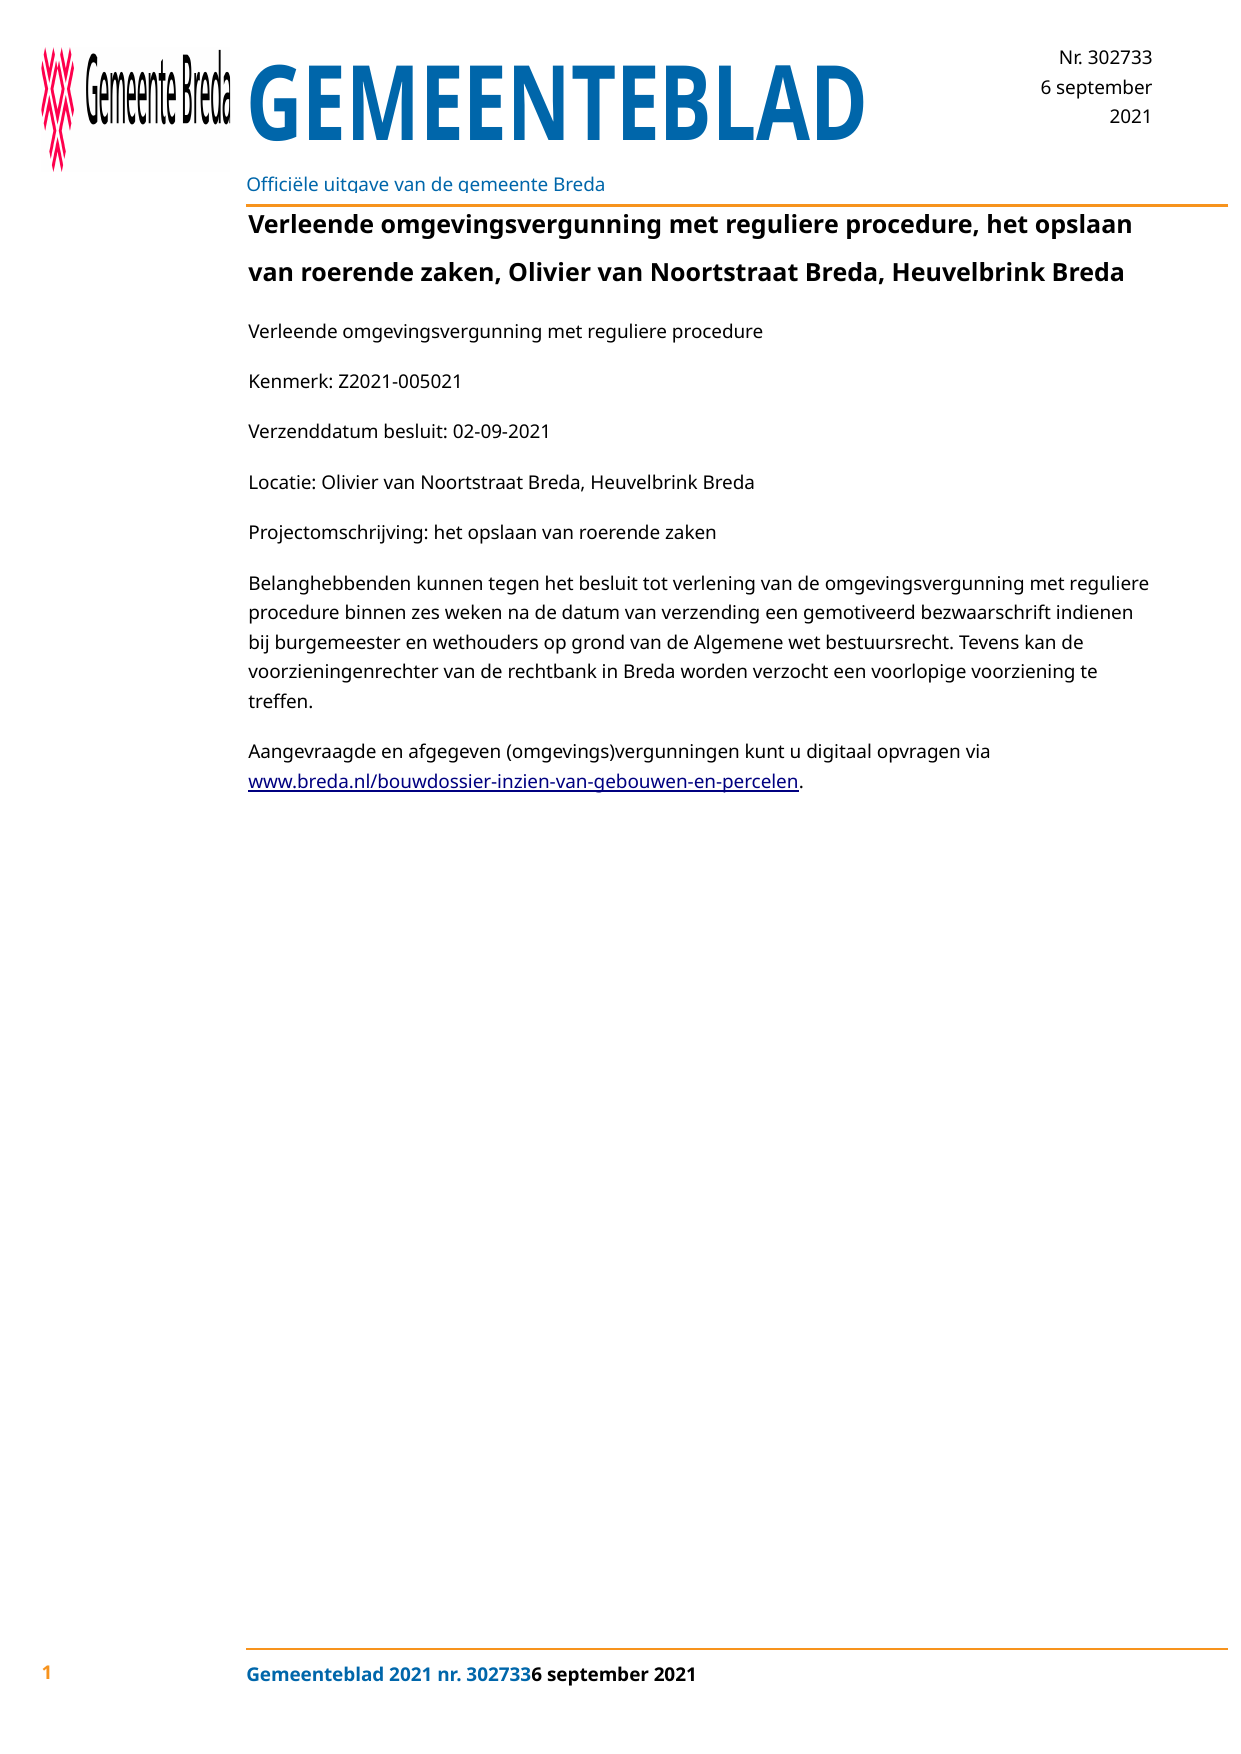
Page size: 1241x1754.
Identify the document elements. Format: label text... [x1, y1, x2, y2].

text Verzenddatum besluit: 02-09-2021 [248, 419, 1152, 444]
text Projectomschrijving: het opslaan van roerende zaken [248, 519, 1152, 545]
text Kenmerk: Z2021-005021 [248, 368, 1152, 394]
picture [41, 47, 231, 172]
text Aangevraagde en afgegeven (omgevings)vergunningen kunt u digitaal opvragen via www.breda.nl/bouwdossier-inzien-van-gebouwen-en-percelen. [248, 739, 1152, 794]
text Verleende omgevingsvergunning met reguliere procedure, het opslaan van roerende zaken, Olivier van Noortstraat Breda, Heuvelbrink Breda [248, 207, 1152, 288]
text Locatie: Olivier van Noortstraat Breda, Heuvelbrink Breda [248, 469, 1152, 495]
text Verleende omgevingsvergunning met reguliere procedure [248, 318, 1152, 344]
text Belanghebbenden kunnen tegen het besluit tot verlening van de omgevingsvergunning met reguliere procedure binnen zes weken na de datum van verzending een gemotiveerd bezwaarschrift indienen bij burgemeester en wethouders op grond van de Algemene wet bestuursrecht. Tevens kan de voorzieningenrechter van de rechtbank in Breda worden verzocht een voorlopige voorziening te treffen. [248, 570, 1152, 714]
